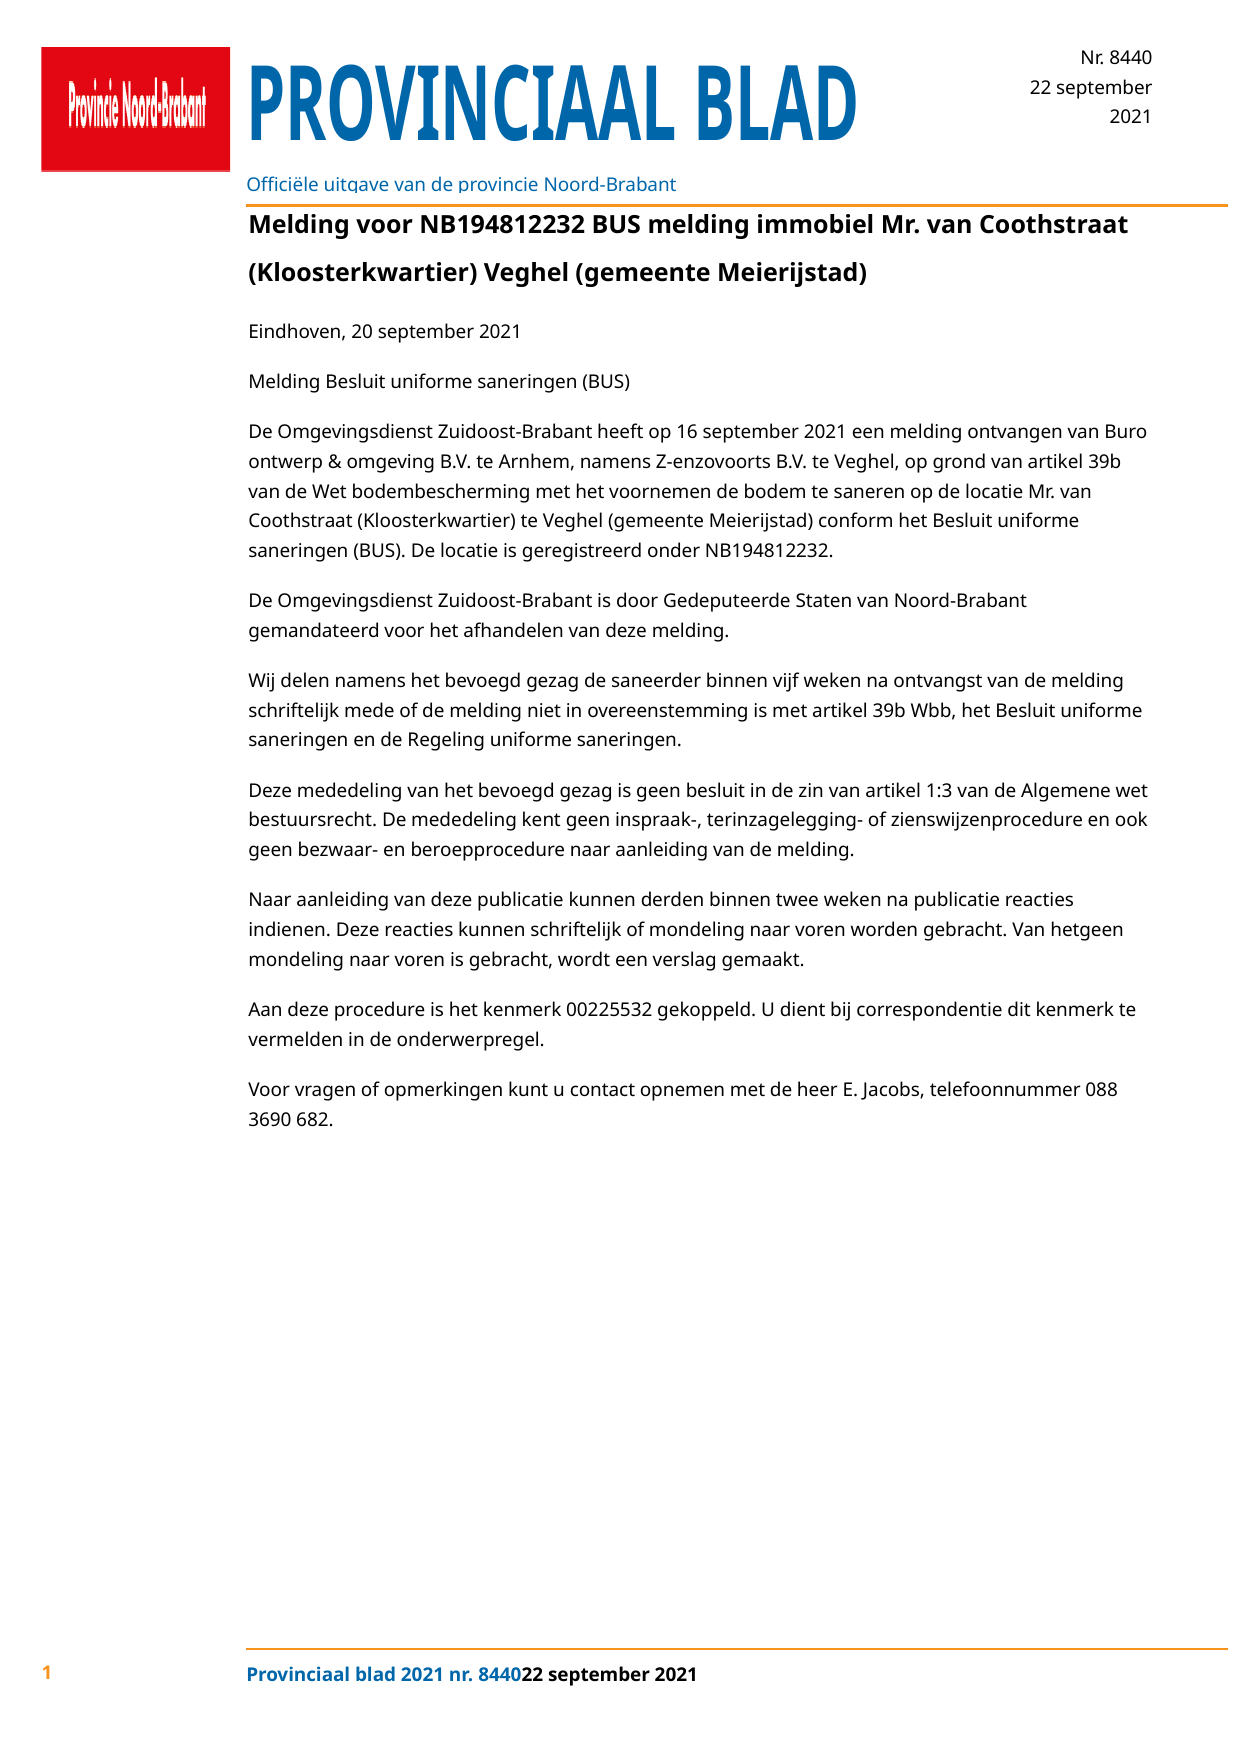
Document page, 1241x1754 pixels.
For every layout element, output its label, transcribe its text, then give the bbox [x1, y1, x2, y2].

text De Omgevingsdienst Zuidoost-Brabant heeft op 16 september 2021 een melding ontvangen van Buro ontwerp & omgeving B.V. te Arnhem, namens Z-enzovoorts B.V. te Veghel, op grond van artikel 39b van de Wet bodembescherming met het voornemen de bodem te saneren op de locatie Mr. van Coothstraat (Kloosterkwartier) te Veghel (gemeente Meierijstad) conform het Besluit uniforme saneringen (BUS). De locatie is geregistreerd onder NB194812232. [248, 419, 1152, 563]
text Naar aanleiding van deze publicatie kunnen derden binnen twee weken na publicatie reacties indienen. Deze reacties kunnen schriftelijk of mondeling naar voren worden gebracht. Van hetgeen mondeling naar voren is gebracht, wordt een verslag gemaakt. [248, 887, 1152, 972]
text Eindhoven, 20 september 2021 [248, 318, 1152, 344]
text Aan deze procedure is het kenmerk 00225532 gekoppeld. U dient bij correspondentie dit kenmerk te vermelden in de onderwerpregel. [248, 996, 1152, 1052]
text Melding voor NB194812232 BUS melding immobiel Mr. van Coothstraat (Kloosterkwartier) Veghel (gemeente Meierijstad) [248, 207, 1152, 288]
text Deze mededeling van het bevoegd gezag is geen besluit in de zin van artikel 1:3 van de Algemene wet bestuursrecht. De mededeling kent geen inspraak-, terinzagelegging- of zienswijzenprocedure en ook geen bezwaar- en beroepprocedure naar aanleiding van de melding. [248, 777, 1152, 862]
text Voor vragen of opmerkingen kunt u contact opnemen met de heer E. Jacobs, telefoonnummer 088 3690 682. [248, 1076, 1152, 1132]
text Melding Besluit uniforme saneringen (BUS) [248, 368, 1152, 394]
text De Omgevingsdienst Zuidoost-Brabant is door Gedeputeerde Staten van Noord-Brabant gemandateerd voor het afhandelen van deze melding. [248, 587, 1152, 643]
picture [41, 47, 231, 172]
text Wij delen namens het bevoegd gezag de saneerder binnen vijf weken na ontvangst van de melding schriftelijk mede of de melding niet in overeenstemming is met artikel 39b Wbb, het Besluit uniforme saneringen en de Regeling uniforme saneringen. [248, 667, 1152, 752]
